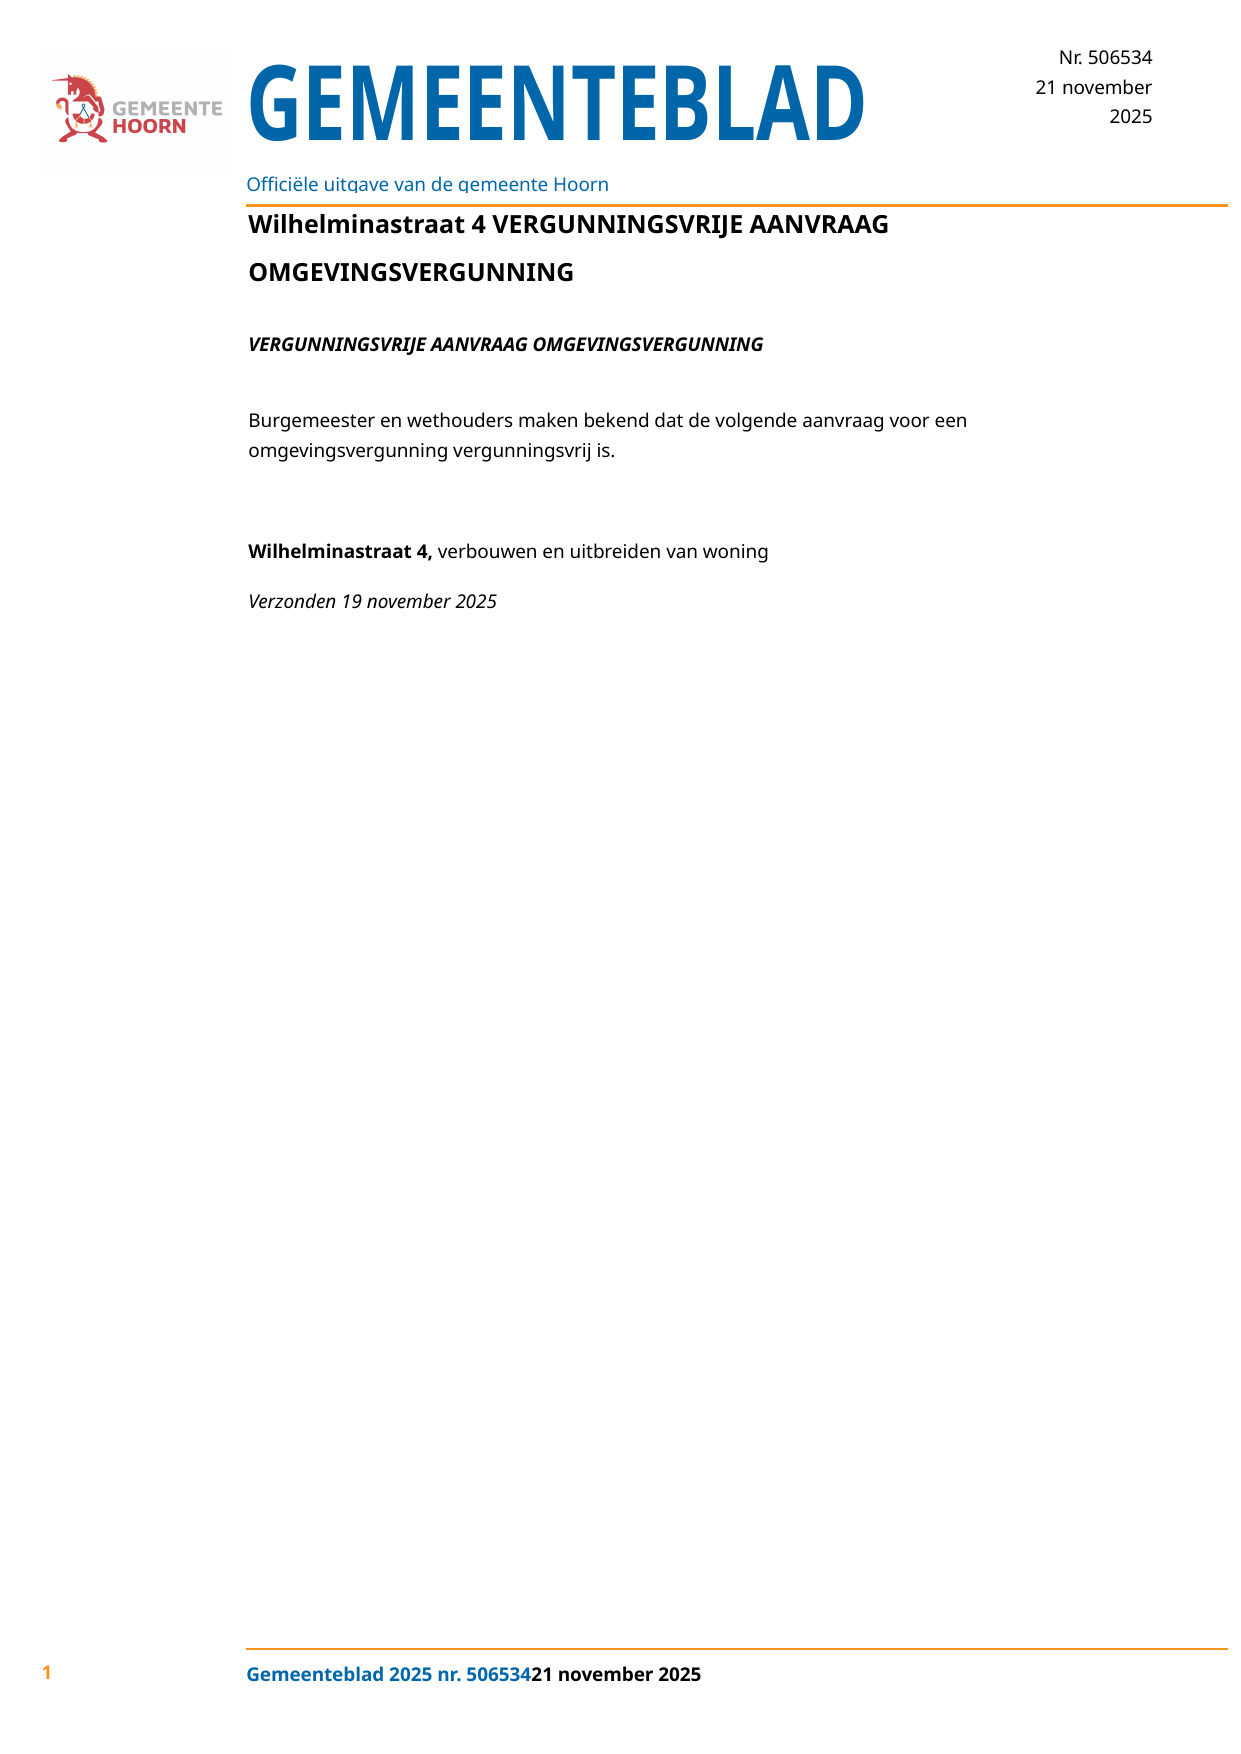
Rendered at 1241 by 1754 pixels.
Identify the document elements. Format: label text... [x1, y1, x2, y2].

text Verzonden 19 november 2025 [248, 588, 1152, 614]
text Wilhelminastraat 4, verbouwen en uitbreiden van woning [248, 538, 1152, 564]
text Wilhelminastraat 4 VERGUNNINGSVRIJE AANVRAAG OMGEVINGSVERGUNNING [248, 207, 1152, 288]
text Burgemeester en wethouders maken bekend dat de volgende aanvraag voor een omgevingsvergunning vergunningsvrij is. [248, 408, 1152, 463]
text VERGUNNINGSVRIJE AANVRAAG OMGEVINGSVERGUNNING [248, 331, 1152, 357]
picture [41, 47, 231, 172]
